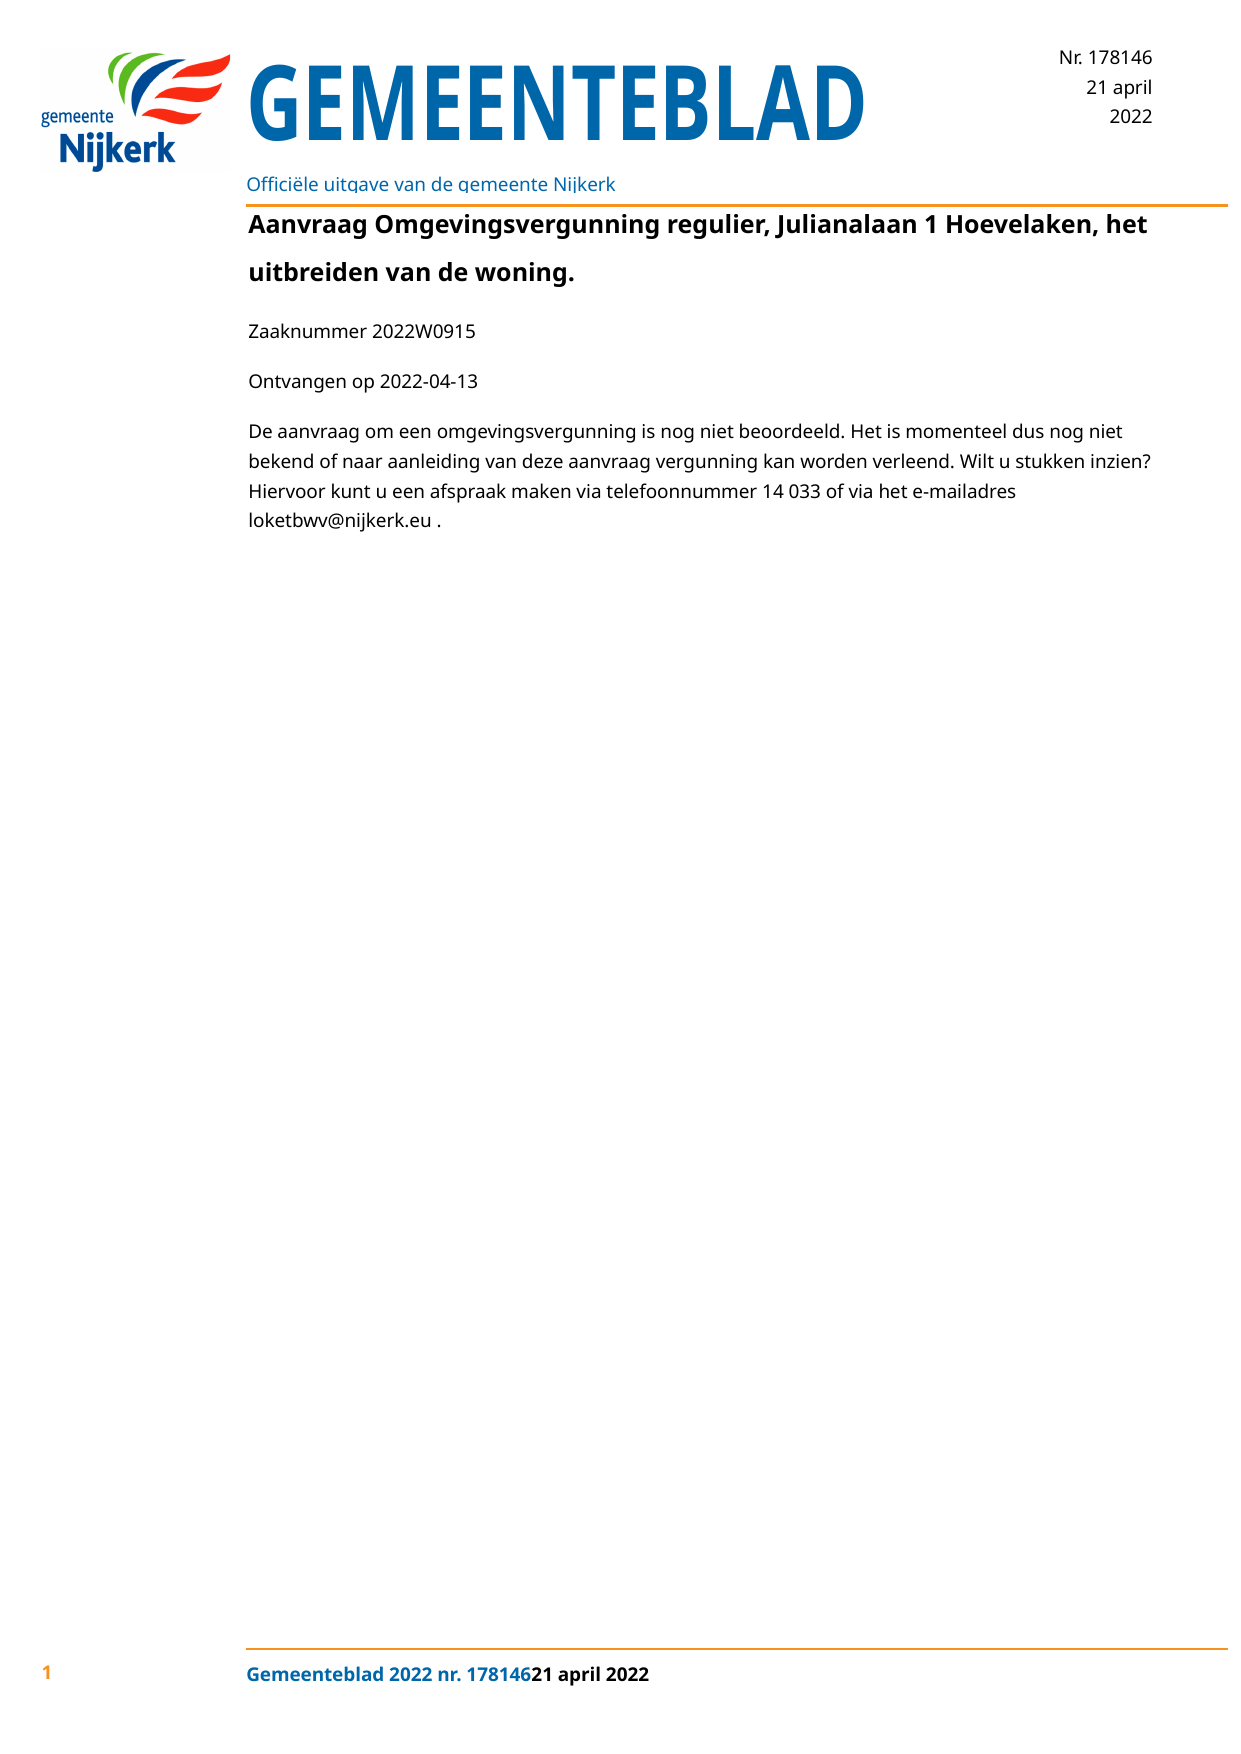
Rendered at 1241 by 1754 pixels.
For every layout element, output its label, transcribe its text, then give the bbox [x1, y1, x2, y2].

picture [41, 47, 231, 172]
text De aanvraag om een omgevingsvergunning is nog niet beoordeeld. Het is momenteel dus nog niet bekend of naar aanleiding van deze aanvraag vergunning kan worden verleend. Wilt u stukken inzien? Hiervoor kunt u een afspraak maken via telefoonnummer 14 033 of via het e-mailadres loketbwv@nijkerk.eu . [248, 419, 1152, 533]
text Zaaknummer 2022W0915 [248, 318, 1152, 344]
text Aanvraag Omgevingsvergunning regulier, Julianalaan 1 Hoevelaken, het uitbreiden van de woning. [248, 207, 1152, 288]
text Ontvangen op 2022-04-13 [248, 368, 1152, 394]
